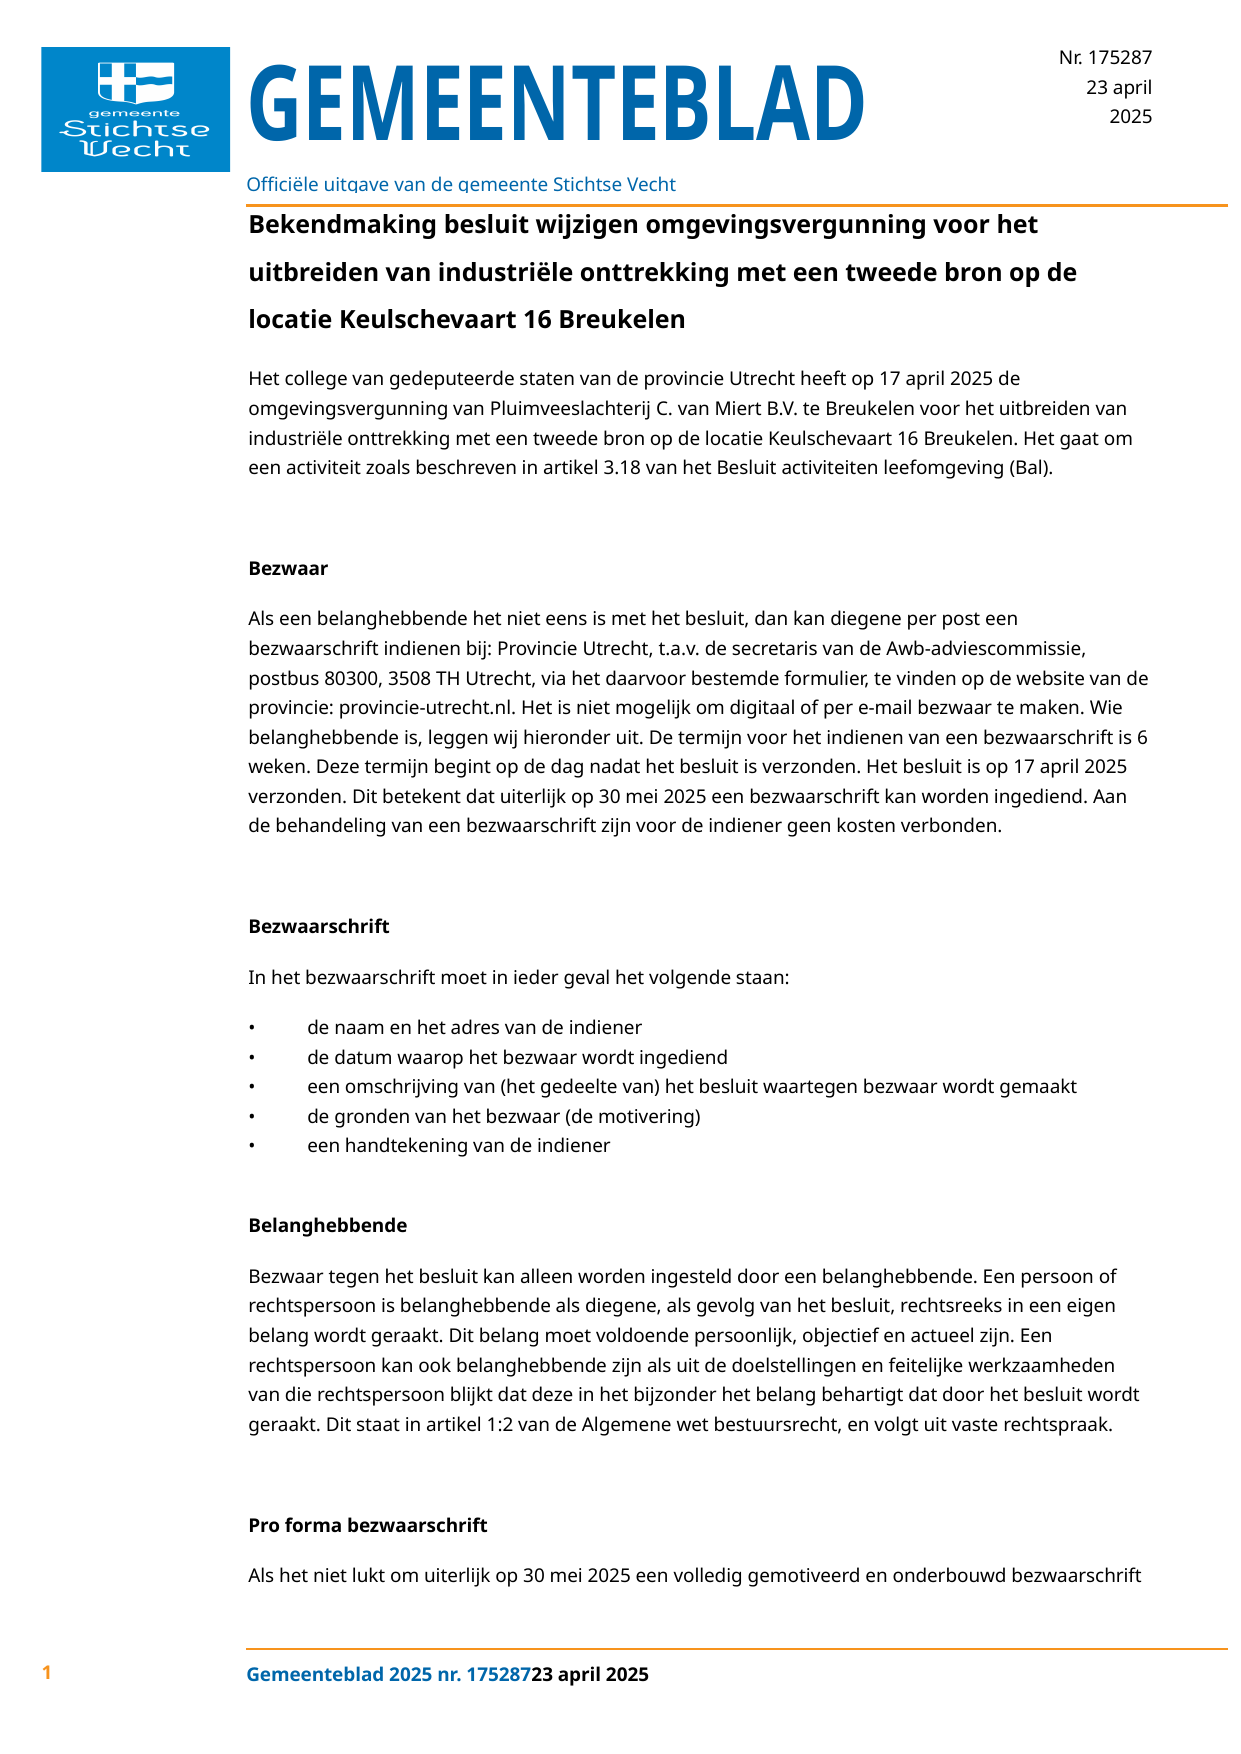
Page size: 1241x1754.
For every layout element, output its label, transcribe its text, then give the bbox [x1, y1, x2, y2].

text Bezwaar tegen het besluit kan alleen worden ingesteld door een belanghebbende. Een persoon of rechtspersoon is belanghebbende als diegene, als gevolg van het besluit, rechtsreeks in een eigen belang wordt geraakt. Dit belang moet voldoende persoonlijk, objectief en actueel zijn. Een rechtspersoon kan ook belanghebbende zijn als uit de doelstellingen en feitelijke werkzaamheden van die rechtspersoon blijkt dat deze in het bijzonder het belang behartigt dat door het besluit wordt geraakt. Dit staat in artikel 1:2 van de Algemene wet bestuursrecht, en volgt uit vaste rechtspraak. [248, 1263, 1152, 1437]
text Als het niet lukt om uiterlijk op 30 mei 2025 een volledig gemotiveerd en onderbouwd bezwaarschrift [248, 1562, 1152, 1588]
text Belanghebbende [248, 1213, 1152, 1238]
text Bekendmaking besluit wijzigen omgevingsvergunning voor het uitbreiden van industriële onttrekking met een tweede bron op de locatie Keulschevaart 16 Breukelen [248, 207, 1152, 336]
picture [99, 63, 135, 101]
text Het college van gedeputeerde staten van de provincie Utrecht heeft op 17 april 2025 de omgevingsvergunning van Pluimveeslachterij C. van Miert B.V. te Breukelen voor het uitbreiden van industriële onttrekking met een tweede bron op de locatie Keulschevaart 16 Breukelen. Het gaat om een activiteit zoals beschreven in artikel 3.18 van het Besluit activiteiten leefomgeving (Bal). [248, 366, 1152, 480]
list de gronden van het bezwaar (de motivering) [248, 1103, 1152, 1129]
text Bezwaar [248, 555, 1152, 581]
list de naam en het adres van de indiener [248, 1014, 1152, 1040]
list de datum waarop het bezwaar wordt ingediend [248, 1044, 1152, 1069]
text Pro forma bezwaarschrift [248, 1512, 1152, 1537]
list een omschrijving van (het gedeelte van) het besluit waartegen bezwaar wordt gemaakt [248, 1073, 1152, 1099]
text Bezwaarschrift [248, 913, 1152, 939]
text Als een belanghebbende het niet eens is met het besluit, dan kan diegene per post een bezwaarschrift indienen bij: Provincie Utrecht, t.a.v. de secretaris van de Awb-adviescommissie, postbus 80300, 3508 TH Utrecht, via het daarvoor bestemde formulier, te vinden op de website van de provincie: provincie-utrecht.nl. Het is niet mogelijk om digitaal of per e-mail bezwaar te maken. Wie belanghebbende is, leggen wij hieronder uit. De termijn voor het indienen van een bezwaarschrift is 6 weken. Deze termijn begint op de dag nadat het besluit is verzonden. Het besluit is op 17 april 2025 verzonden. Dit betekent dat uiterlijk op 30 mei 2025 een bezwaarschrift kan worden ingediend. Aan de behandeling van een bezwaarschrift zijn voor de indiener geen kosten verbonden. [248, 606, 1152, 838]
list een handtekening van de indiener [248, 1133, 1152, 1158]
text In het bezwaarschrift moet in ieder geval het volgende staan: [248, 964, 1152, 989]
picture [137, 63, 174, 103]
